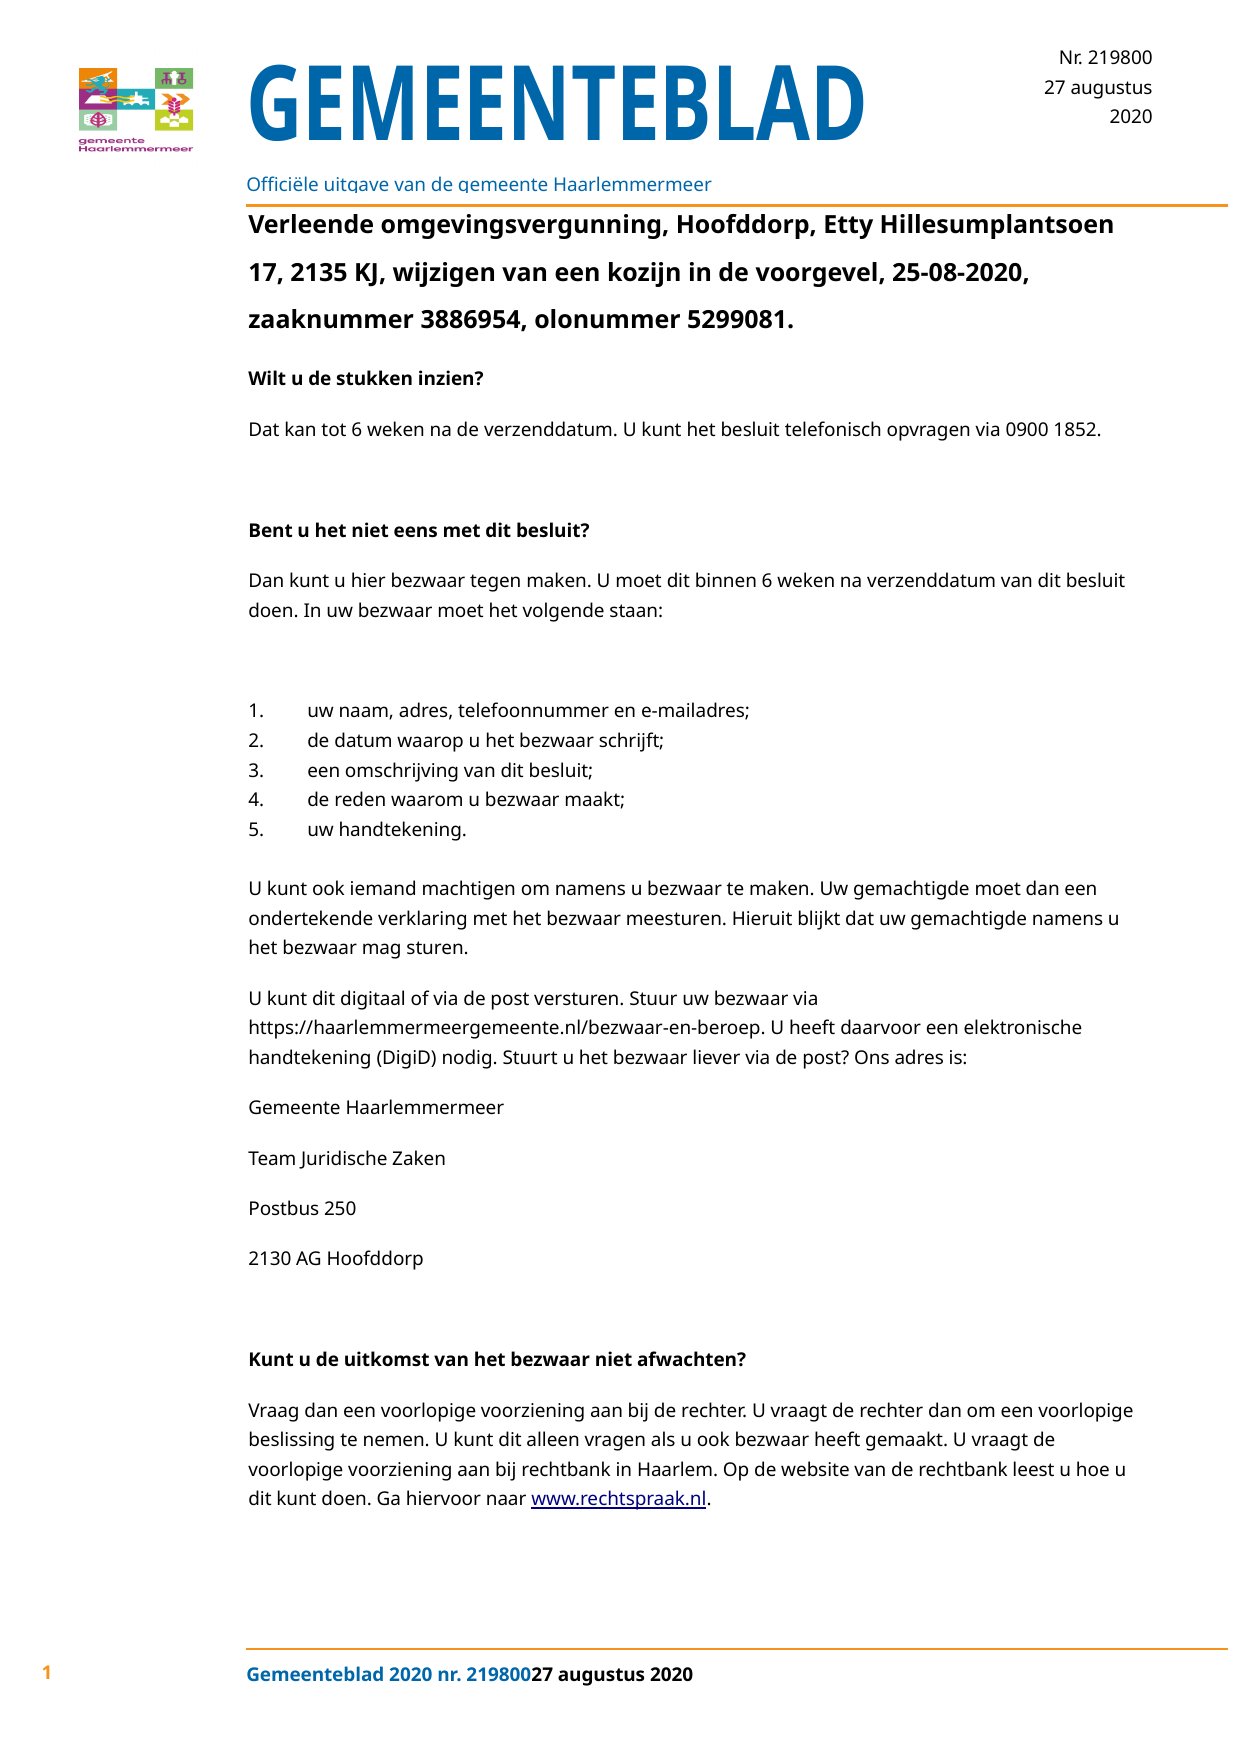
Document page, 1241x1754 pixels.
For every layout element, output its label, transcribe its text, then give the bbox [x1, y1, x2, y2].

list uw naam, adres, telefoonnummer en e-mailadres; [248, 698, 1152, 723]
text U kunt dit digitaal of via de post versturen. Stuur uw bezwaar via https://haarlemmermeergemeente.nl/bezwaar-en-beroep. U heeft daarvoor een elektronische handtekening (DigiD) nodig. Stuurt u het bezwaar liever via de post? Ons adres is: [248, 985, 1152, 1069]
text Team Juridische Zaken [248, 1145, 1152, 1170]
text Dan kunt u hier bezwaar tegen maken. U moet dit binnen 6 weken na verzenddatum van dit besluit doen. In uw bezwaar moet het volgende staan: [248, 567, 1152, 622]
text 2130 AG Hoofddorp [248, 1246, 1152, 1271]
picture [41, 47, 231, 172]
text U kunt ook iemand machtigen om namens u bezwaar te maken. Uw gemachtigde moet dan een ondertekende verklaring met het bezwaar meesturen. Hieruit blijkt dat uw gemachtigde namens u het bezwaar mag sturen. [248, 875, 1152, 960]
list de datum waarop u het bezwaar schrijft; [248, 727, 1152, 753]
list de reden waarom u bezwaar maakt; [248, 786, 1152, 812]
text Bent u het niet eens met dit besluit? [248, 517, 1152, 542]
list een omschrijving van dit besluit; [248, 757, 1152, 782]
text Dat kan tot 6 weken na de verzenddatum. U kunt het besluit telefonisch opvragen via 0900 1852. [248, 416, 1152, 442]
text Kunt u de uitkomst van het bezwaar niet afwachten? [248, 1346, 1152, 1372]
list uw handtekening. [248, 816, 1152, 842]
text Vraag dan een voorlopige voorziening aan bij de rechter. U vraagt de rechter dan om een voorlopige beslissing te nemen. U kunt dit alleen vragen als u ook bezwaar heeft gemaakt. U vraagt de voorlopige voorziening aan bij rechtbank in Haarlem. Op de website van de rechtbank leest u hoe u dit kunt doen. Ga hiervoor naar www.rechtspraak.nl. [248, 1397, 1152, 1511]
text Gemeente Haarlemmermeer [248, 1094, 1152, 1120]
text Postbus 250 [248, 1195, 1152, 1221]
text Verleende omgevingsvergunning, Hoofddorp, Etty Hillesumplantsoen 17, 2135 KJ, wijzigen van een kozijn in de voorgevel, 25-08-2020, zaaknummer 3886954, olonummer 5299081. [248, 207, 1152, 336]
text Wilt u de stukken inzien? [248, 366, 1152, 391]
